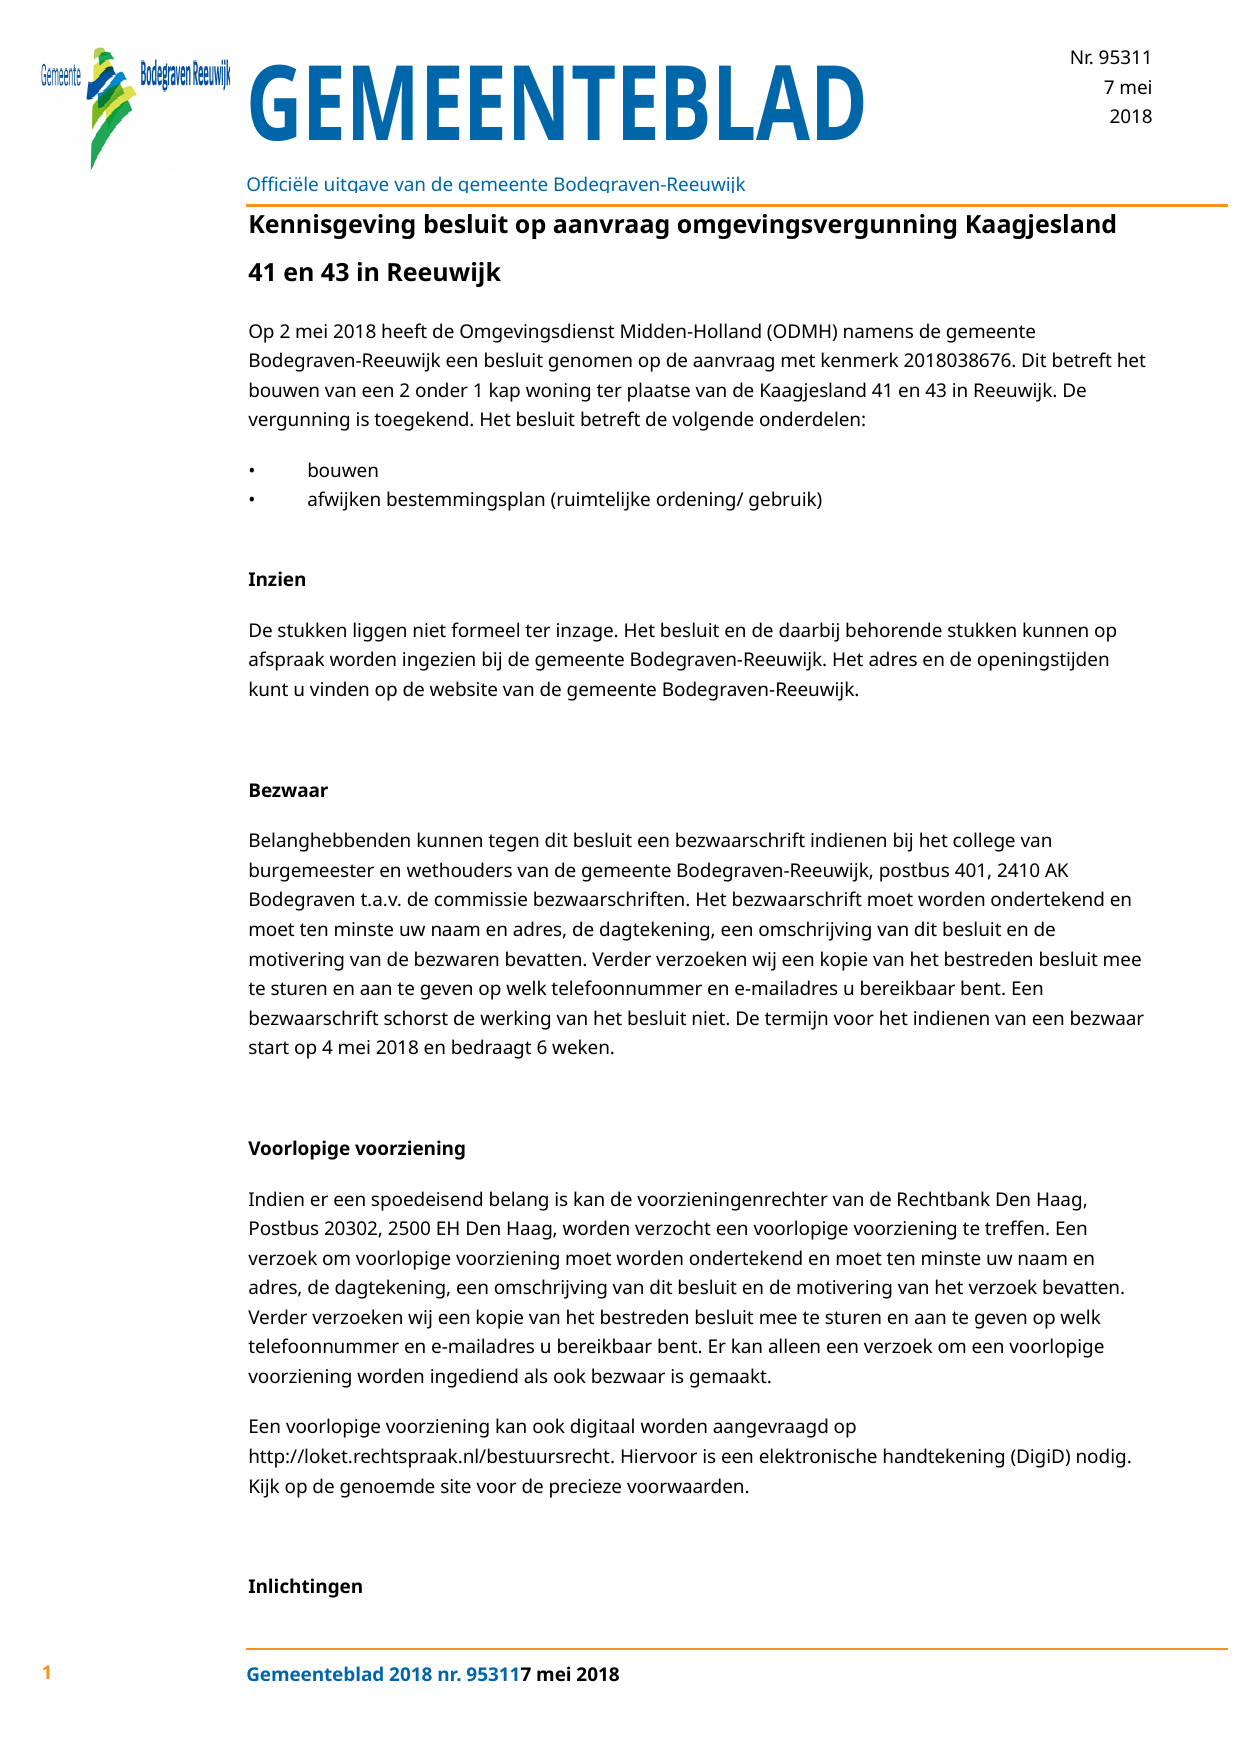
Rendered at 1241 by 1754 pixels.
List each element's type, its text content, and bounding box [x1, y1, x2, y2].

text Op 2 mei 2018 heeft de Omgevingsdienst Midden-Holland (ODMH) namens de gemeente Bodegraven-Reeuwijk een besluit genomen op de aanvraag met kenmerk 2018038676. Dit betreft het bouwen van een 2 onder 1 kap woning ter plaatse van de Kaagjesland 41 en 43 in Reeuwijk. De vergunning is toegekend. Het besluit betreft de volgende onderdelen: [248, 318, 1152, 432]
text Indien er een spoedeisend belang is kan de voorzieningenrechter van de Rechtbank Den Haag, Postbus 20302, 2500 EH Den Haag, worden verzocht een voorlopige voorziening te treffen. Een verzoek om voorlopige voorziening moet worden ondertekend en moet ten minste uw naam en adres, de dagtekening, een omschrijving van dit besluit en de motivering van het verzoek bevatten. Verder verzoeken wij een kopie van het bestreden besluit mee te sturen en aan te geven op welk telefoonnummer en e-mailadres u bereikbaar bent. Er kan alleen een verzoek om een voorlopige voorziening worden ingediend als ook bezwaar is gemaakt. [248, 1186, 1152, 1389]
text De stukken liggen niet formeel ter inzage. Het besluit en de daarbij behorende stukken kunnen op afspraak worden ingezien bij de gemeente Bodegraven-Reeuwijk. Het adres en de openingstijden kunt u vinden op de website van de gemeente Bodegraven-Reeuwijk. [248, 617, 1152, 702]
list bouwen [248, 457, 1152, 483]
text Kennisgeving besluit op aanvraag omgevingsvergunning Kaagjesland 41 en 43 in Reeuwijk [248, 207, 1152, 288]
text Voorlopige voorziening [248, 1135, 1152, 1161]
text Bezwaar [248, 777, 1152, 803]
text Inlichtingen [248, 1574, 1152, 1599]
text Belanghebbenden kunnen tegen dit besluit een bezwaarschrift indienen bij het college van burgemeester en wethouders van de gemeente Bodegraven-Reeuwijk, postbus 401, 2410 AK Bodegraven t.a.v. de commissie bezwaarschriften. Het bezwaarschrift moet worden ondertekend en moet ten minste uw naam en adres, de dagtekening, een omschrijving van dit besluit en de motivering van de bezwaren bevatten. Verder verzoeken wij een kopie van het bestreden besluit mee te sturen en aan te geven op welk telefoonnummer en e-mailadres u bereikbaar bent. Een bezwaarschrift schorst de werking van het besluit niet. De termijn voor het indienen van een bezwaar start op 4 mei 2018 en bedraagt 6 weken. [248, 827, 1152, 1060]
text Een voorlopige voorziening kan ook digitaal worden aangevraagd op http://loket.rechtspraak.nl/bestuursrecht. Hiervoor is een elektronische handtekening (DigiD) nodig. Kijk op de genoemde site voor de precieze voorwaarden. [248, 1414, 1152, 1499]
list afwijken bestemmingsplan (ruimtelijke ordening/ gebruik) [248, 487, 1152, 512]
picture [41, 47, 231, 172]
text Inzien [248, 567, 1152, 592]
